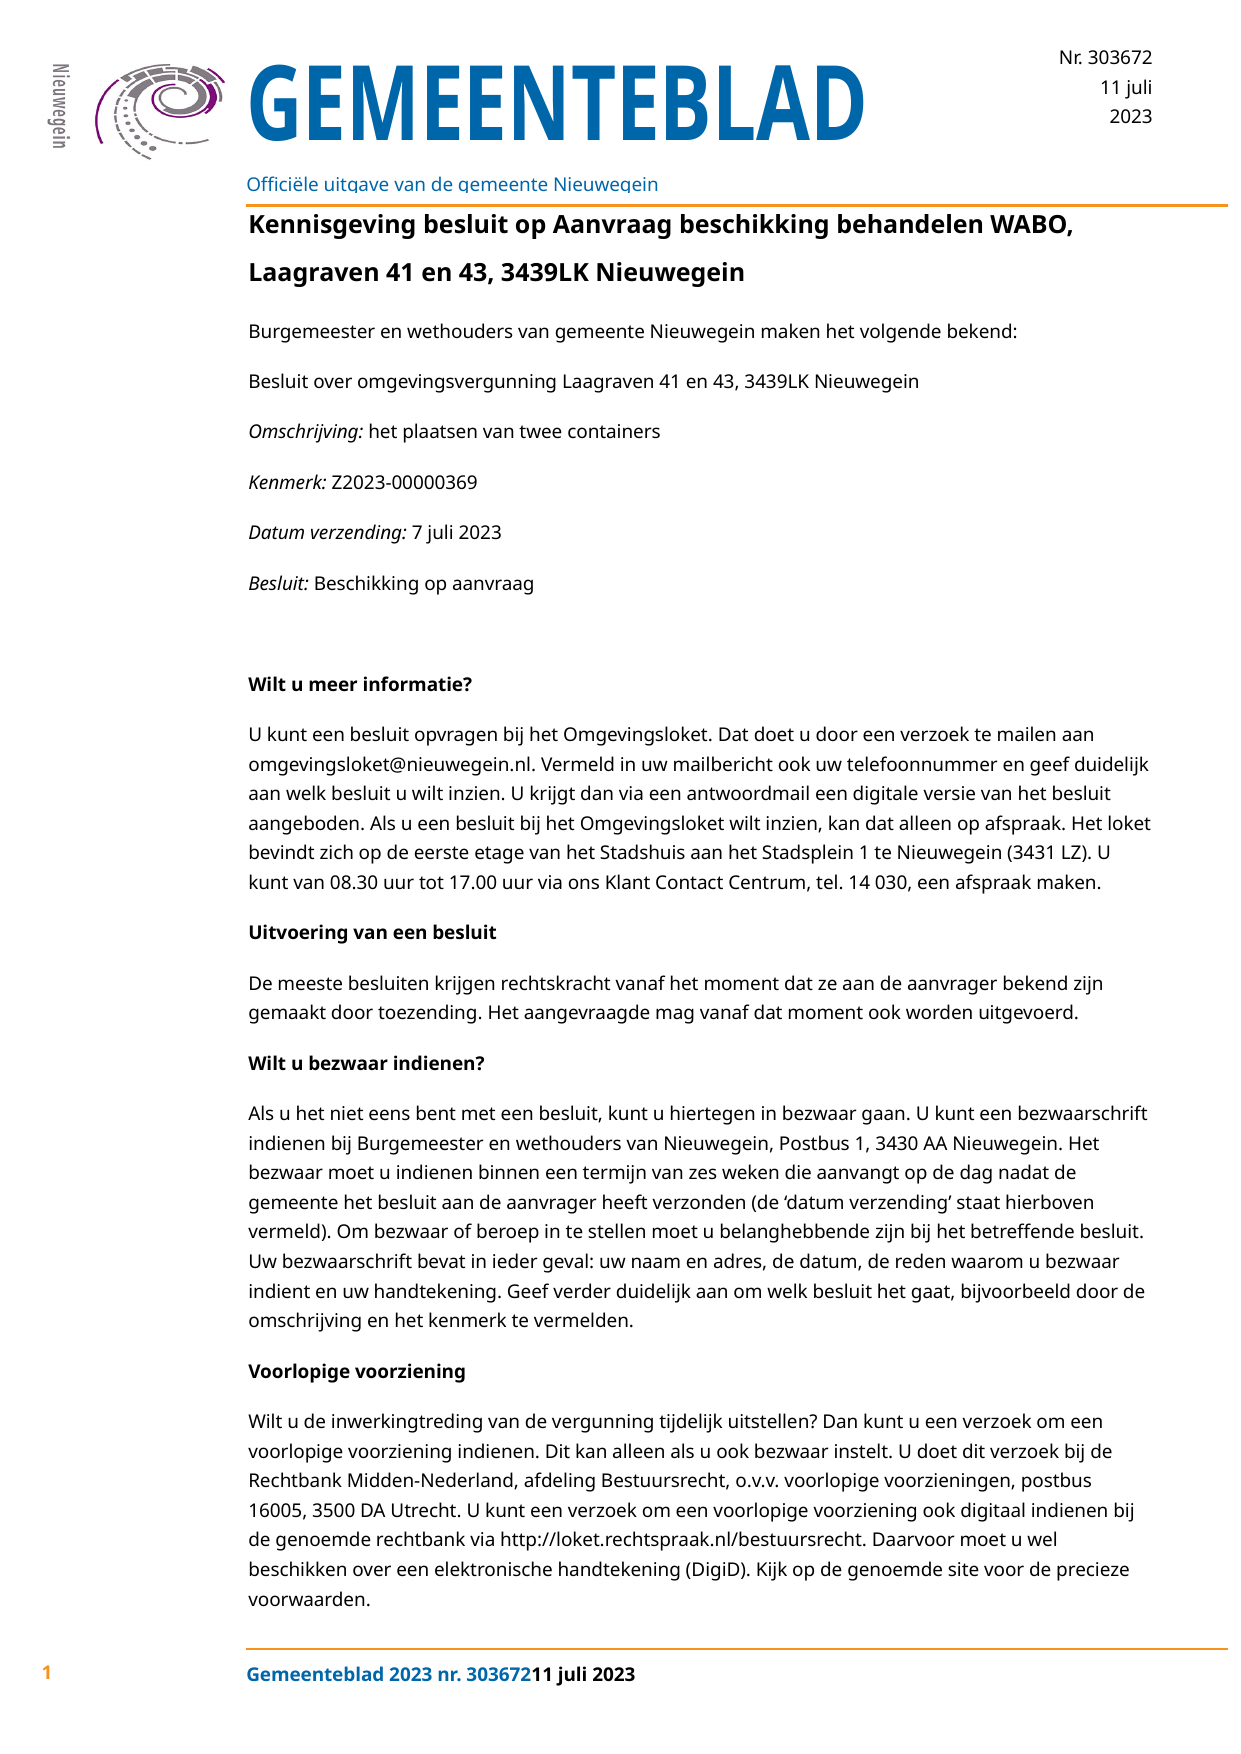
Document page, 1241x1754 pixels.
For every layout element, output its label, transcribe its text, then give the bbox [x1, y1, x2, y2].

text Uitvoering van een besluit [248, 919, 1152, 945]
text Voorlopige voorziening [248, 1358, 1152, 1384]
text Besluit over omgevingsvergunning Laagraven 41 en 43, 3439LK Nieuwegein [248, 368, 1152, 394]
text De meeste besluiten krijgen rechtskracht vanaf het moment dat ze aan de aanvrager bekend zijn gemaakt door toezending. Het aangevraagde mag vanaf dat moment ook worden uitgevoerd. [248, 970, 1152, 1025]
text Als u het niet eens bent met een besluit, kunt u hiertegen in bezwaar gaan. U kunt een bezwaarschrift indienen bij Burgemeester en wethouders van Nieuwegein, Postbus 1, 3430 AA Nieuwegein. Het bezwaar moet u indienen binnen een termijn van zes weken die aanvangt op de dag nadat de gemeente het besluit aan de aanvrager heeft verzonden (de ‘datum verzending’ staat hierboven vermeld). Om bezwaar of beroep in te stellen moet u belanghebbende zijn bij het betreffende besluit. Uw bezwaarschrift bevat in ieder geval: uw naam en adres, de datum, de reden waarom u bezwaar indient en uw handtekening. Geef verder duidelijk aan om welk besluit het gaat, bijvoorbeeld door de omschrijving en het kenmerk te vermelden. [248, 1100, 1152, 1333]
text Besluit: Beschikking op aanvraag [248, 570, 1152, 596]
text Kenmerk: Z2023-00000369 [248, 469, 1152, 495]
text Burgemeester en wethouders van gemeente Nieuwegein maken het volgende bekend: [248, 318, 1152, 344]
picture [41, 47, 231, 172]
text Omschrijving: het plaatsen van twee containers [248, 419, 1152, 444]
text Wilt u meer informatie? [248, 671, 1152, 697]
text Wilt u bezwaar indienen? [248, 1050, 1152, 1076]
text Datum verzending: 7 juli 2023 [248, 519, 1152, 545]
text Wilt u de inwerkingtreding van de vergunning tijdelijk uitstellen? Dan kunt u een verzoek om een voorlopige voorziening indienen. Dit kan alleen als u ook bezwaar instelt. U doet dit verzoek bij de Rechtbank Midden-Nederland, afdeling Bestuursrecht, o.v.v. voorlopige voorzieningen, postbus 16005, 3500 DA Utrecht. U kunt een verzoek om een voorlopige voorziening ook digitaal indienen bij de genoemde rechtbank via http://loket.rechtspraak.nl/bestuursrecht. Daarvoor moet u wel beschikken over een elektronische handtekening (DigiD). Kijk op de genoemde site voor de precieze voorwaarden. [248, 1408, 1152, 1612]
text Kennisgeving besluit op Aanvraag beschikking behandelen WABO, Laagraven 41 en 43, 3439LK Nieuwegein [248, 207, 1152, 288]
text U kunt een besluit opvragen bij het Omgevingsloket. Dat doet u door een verzoek te mailen aan omgevingsloket@nieuwegein.nl. Vermeld in uw mailbericht ook uw telefoonnummer en geef duidelijk aan welk besluit u wilt inzien. U krijgt dan via een antwoordmail een digitale versie van het besluit aangeboden. Als u een besluit bij het Omgevingsloket wilt inzien, kan dat alleen op afspraak. Het loket bevindt zich op de eerste etage van het Stadshuis aan het Stadsplein 1 te Nieuwegein (3431 LZ). U kunt van 08.30 uur tot 17.00 uur via ons Klant Contact Centrum, tel. 14 030, een afspraak maken. [248, 721, 1152, 895]
